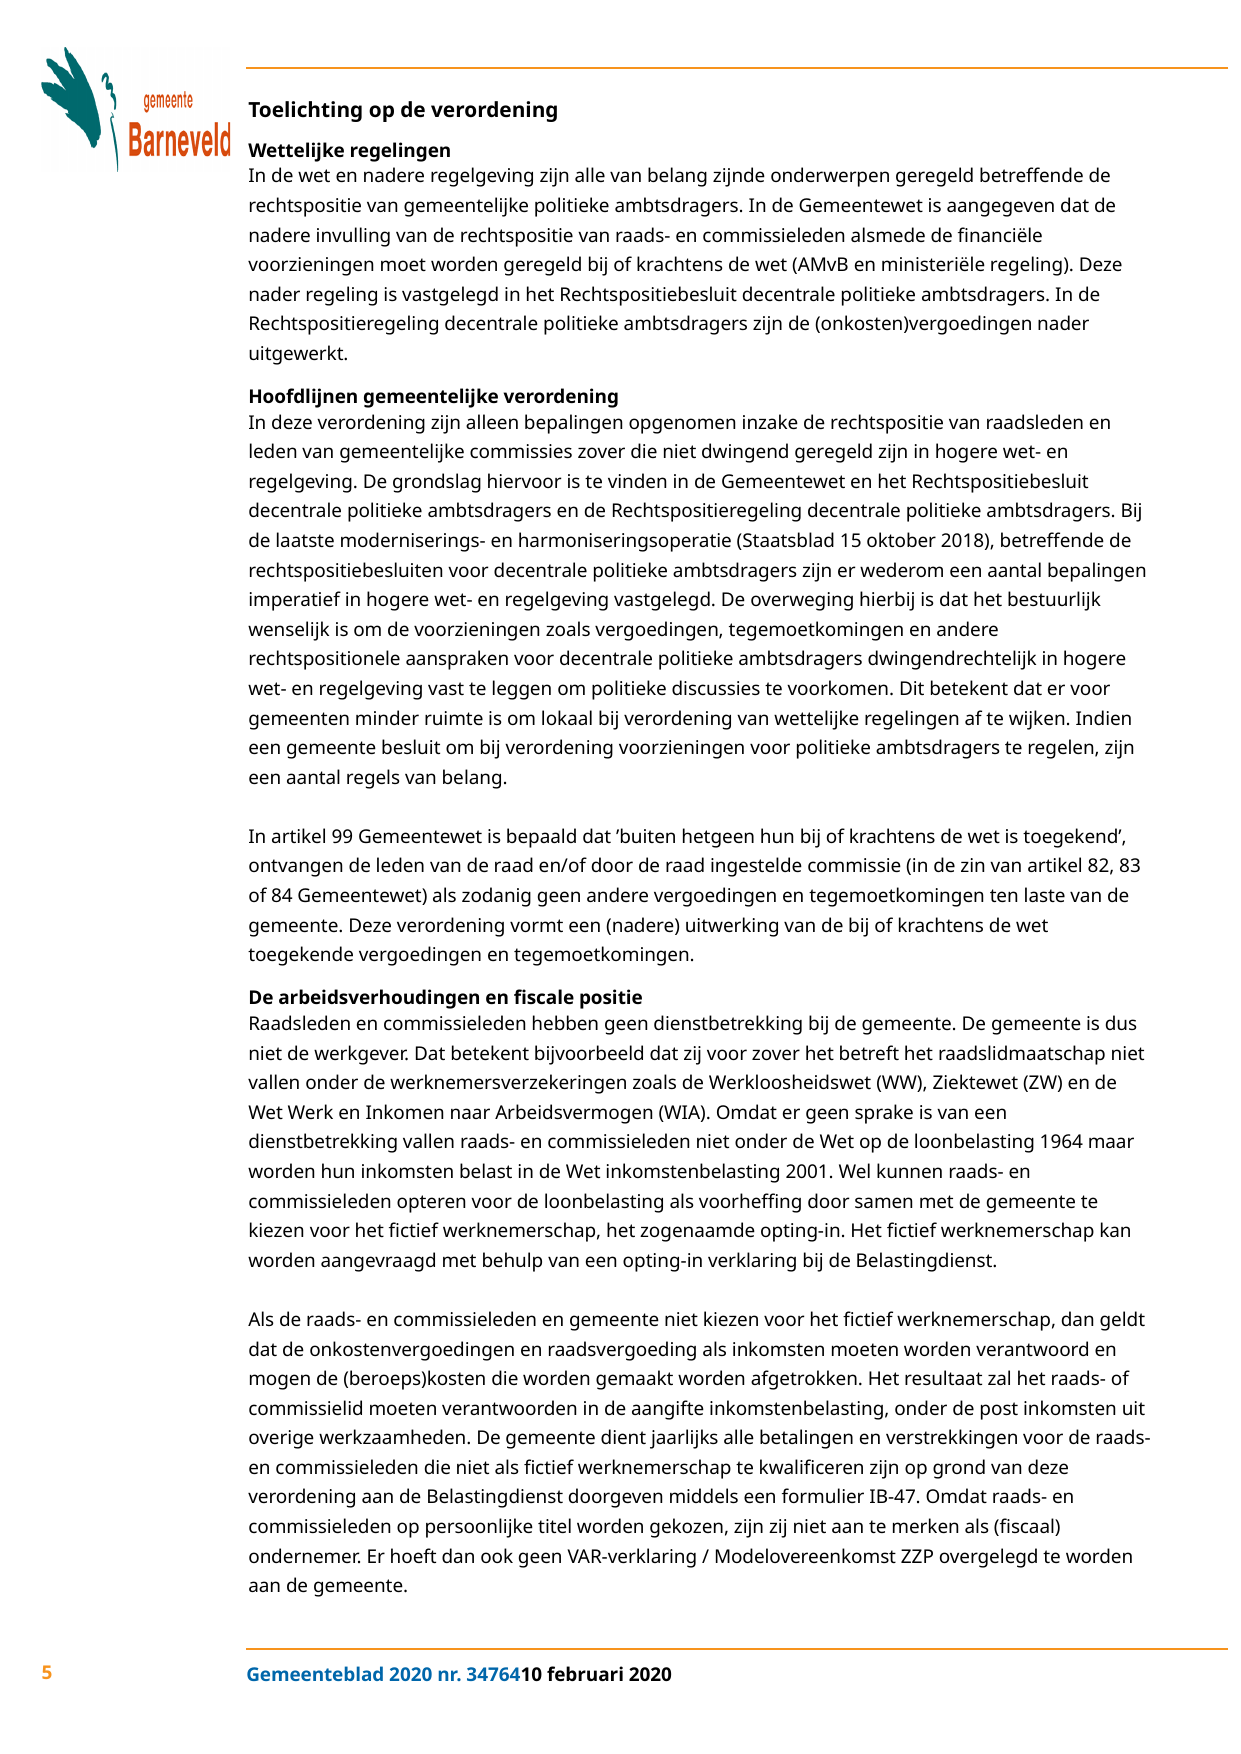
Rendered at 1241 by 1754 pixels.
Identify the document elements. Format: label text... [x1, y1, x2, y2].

picture [41, 47, 231, 172]
text Toelichting op de verordening [248, 95, 1152, 123]
text In artikel 99 Gemeentewet is bepaald dat ’buiten hetgeen hun bij of krachtens de wet is toegekend’, ontvangen de leden van de raad en/of door de raad ingestelde commissie (in de zin van artikel 82, 83 of 84 Gemeentewet) als zodanig geen andere vergoedingen en tegemoetkomingen ten laste van de gemeente. Deze verordening vormt een (nadere) uitwerking van de bij of krachtens de wet toegekende vergoedingen en tegemoetkomingen. [248, 823, 1152, 967]
text In de wet en nadere regelgeving zijn alle van belang zijnde onderwerpen geregeld betreffende de rechtspositie van gemeentelijke politieke ambtsdragers. In de Gemeentewet is aangegeven dat de nadere invulling van de rechtspositie van raads- en commissieleden alsmede de financiële voorzieningen moet worden geregeld bij of krachtens de wet (AMvB en ministeriële regeling). Deze nader regeling is vastgelegd in het Rechtspositiebesluit decentrale politieke ambtsdragers. In de Rechtspositieregeling decentrale politieke ambtsdragers zijn de (onkosten)vergoedingen nader uitgewerkt. [248, 163, 1152, 366]
text Als de raads- en commissieleden en gemeente niet kiezen voor het fictief werknemerschap, dan geldt dat de onkostenvergoedingen en raadsvergoeding als inkomsten moeten worden verantwoord en mogen de (beroeps)kosten die worden gemaakt worden afgetrokken. Het resultaat zal het raads- of commissielid moeten verantwoorden in de aangifte inkomstenbelasting, onder de post inkomsten uit overige werkzaamheden. De gemeente dient jaarlijks alle betalingen en verstrekkingen voor de raads- en commissieleden die niet als fictief werknemerschap te kwalificeren zijn op grond van deze verordening aan de Belastingdienst doorgeven middels een formulier IB-47. Omdat raads- en commissieleden op persoonlijke titel worden gekozen, zijn zij niet aan te merken als (fiscaal) ondernemer. Er hoeft dan ook geen VAR-verklaring / Modelovereenkomst ZZP overgelegd te worden aan de gemeente. [248, 1306, 1152, 1598]
text Raadsleden en commissieleden hebben geen dienstbetrekking bij de gemeente. De gemeente is dus niet de werkgever. Dat betekent bijvoorbeeld dat zij voor zover het betreft het raadslidmaatschap niet vallen onder de werknemersverzekeringen zoals de Werkloosheidswet (WW), Ziektewet (ZW) en de Wet Werk en Inkomen naar Arbeidsvermogen (WIA). Omdat er geen sprake is van een dienstbetrekking vallen raads- en commissieleden niet onder de Wet op de loonbelasting 1964 maar worden hun inkomsten belast in de Wet inkomstenbelasting 2001. Wel kunnen raads- en commissieleden opteren voor de loonbelasting als voorheffing door samen met de gemeente te kiezen voor het fictief werknemerschap, het zogenaamde opting-in. Het fictief werknemerschap kan worden aangevraagd met behulp van een opting-in verklaring bij de Belastingdienst. [248, 1010, 1152, 1273]
text De arbeidsverhoudingen en fiscale positie [248, 984, 1152, 1010]
text Wettelijke regelingen [248, 137, 1152, 163]
text In deze verordening zijn alleen bepalingen opgenomen inzake de rechtspositie van raadsleden en leden van gemeentelijke commissies zover die niet dwingend geregeld zijn in hogere wet- en regelgeving. De grondslag hiervoor is te vinden in de Gemeentewet en het Rechtspositiebesluit decentrale politieke ambtsdragers en de Rechtspositieregeling decentrale politieke ambtsdragers. Bij de laatste moderniserings- en harmoniseringsoperatie (Staatsblad 15 oktober 2018), betreffende de rechtspositiebesluiten voor decentrale politieke ambtsdragers zijn er wederom een aantal bepalingen imperatief in hogere wet- en regelgeving vastgelegd. De overweging hierbij is dat het bestuurlijk wenselijk is om de voorzieningen zoals vergoedingen, tegemoetkomingen en andere rechtspositionele aanspraken voor decentrale politieke ambtsdragers dwingendrechtelijk in hogere wet- en regelgeving vast te leggen om politieke discussies te voorkomen. Dit betekent dat er voor gemeenten minder ruimte is om lokaal bij verordening van wettelijke regelingen af te wijken. Indien een gemeente besluit om bij verordening voorzieningen voor politieke ambtsdragers te regelen, zijn een aantal regels van belang. [248, 409, 1152, 790]
text Hoofdlijnen gemeentelijke verordening [248, 383, 1152, 409]
